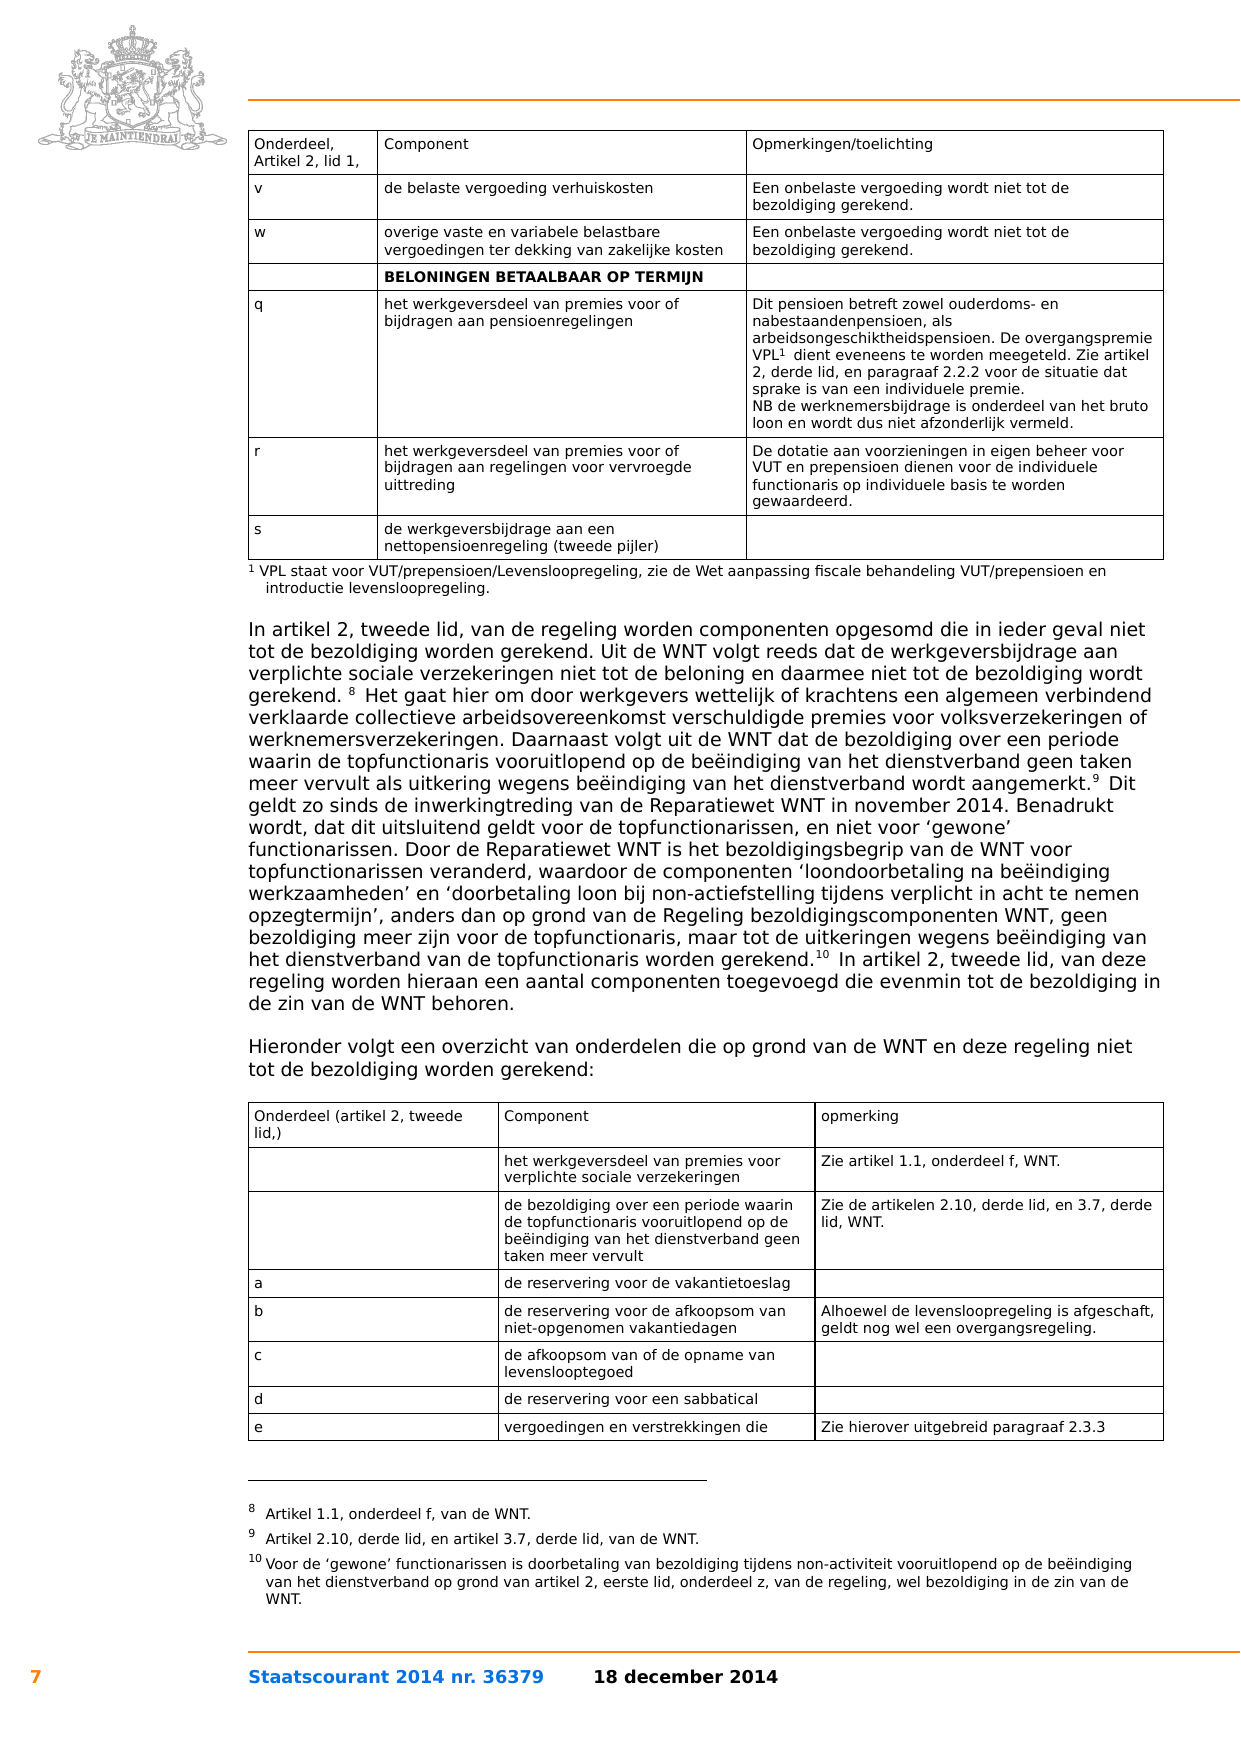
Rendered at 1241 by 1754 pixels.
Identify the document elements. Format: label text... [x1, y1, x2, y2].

table_cell Alhoewel de levensloopregeling is afgeschaft, geldt nog wel een overgangsregeling. [816, 1298, 1163, 1341]
table_cell b [249, 1298, 498, 1341]
table_cell s [249, 516, 377, 559]
table_cell [816, 1387, 1163, 1413]
table_cell q [249, 291, 377, 437]
text Artikel 1.1, onderdeel f, van de WNT. [248, 1502, 1163, 1524]
table_cell Zie de artikelen 2.10, derde lid, en 3.7, derde lid, WNT. [816, 1192, 1163, 1269]
table_cell BELONINGEN BETAALBAAR OP TERMIJN [378, 264, 746, 290]
table_cell 1 VPL staat voor VUT/prepensioen/Levensloopregeling, zie de Wet aanpassing fiscale behandeling VUT/prepensioen en introductie levensloopregeling. [248, 560, 1163, 597]
table_cell Zie artikel 1.1, onderdeel f, WNT. [816, 1148, 1163, 1191]
table_cell de belaste vergoeding verhuiskosten [378, 175, 746, 219]
table_cell Een onbelaste vergoeding wordt niet tot de bezoldiging gerekend. [747, 175, 1163, 219]
table_header Opmerkingen/toelichting [747, 131, 1163, 174]
table_cell Dit pensioen betreft zowel ouderdoms- en nabestaandenpensioen, als arbeidsongeschiktheidspensioen. De overgangspremie VPL1 dient eveneens te worden meegeteld. Zie artikel 2, derde lid, en paragraaf 2.2.2 voor de situatie dat sprake is van een individuele premie. NB de werknemersbijdrage is onderdeel van het bruto loon en wordt dus niet afzonderlijk vermeld. [747, 291, 1163, 437]
table_cell de bezoldiging over een periode waarin de topfunctionaris vooruitlopend op de beëindiging van het dienstverband geen taken meer vervult [499, 1192, 814, 1269]
table_cell het werkgeversdeel van premies voor verplichte sociale verzekeringen [499, 1148, 814, 1191]
table_cell [249, 1192, 498, 1269]
text Voor de ‘gewone’ functionarissen is doorbetaling van bezoldiging tijdens non-activiteit vooruitlopend op de beëindiging van het dienstverband op grond van artikel 2, eerste lid, onderdeel z, van de regeling, wel bezoldiging in de zin van de WNT. [248, 1552, 1163, 1608]
table_cell De dotatie aan voorzieningen in eigen beheer voor VUT en prepensioen dienen voor de individuele functionaris op individuele basis te worden gewaardeerd. [747, 438, 1163, 515]
table_cell [249, 264, 377, 290]
table_cell vergoedingen en verstrekkingen die [499, 1414, 814, 1440]
table_header opmerking [816, 1103, 1163, 1147]
table_cell de werkgeversbijdrage aan een nettopensioenregeling (tweede pijler) [378, 516, 746, 559]
table_cell e [249, 1414, 498, 1440]
table_cell [747, 516, 1163, 559]
table_header Component [499, 1103, 814, 1147]
table_cell het werkgeversdeel van premies voor of bijdragen aan pensioenregelingen [378, 291, 746, 437]
table_cell v [249, 175, 377, 219]
table_cell [747, 264, 1163, 290]
table_cell [249, 1148, 498, 1191]
table_cell de reservering voor de vakantietoeslag [499, 1270, 814, 1297]
table_cell de afkoopsom van of de opname van levenslooptegoed [499, 1342, 814, 1386]
table_cell het werkgeversdeel van premies voor of bijdragen aan regelingen voor vervroegde uittreding [378, 438, 746, 515]
table_cell [816, 1342, 1163, 1386]
table_cell c [249, 1342, 498, 1386]
table_cell de reservering voor de afkoopsom van niet-opgenomen vakantiedagen [499, 1298, 814, 1341]
table_cell d [249, 1387, 498, 1413]
table_cell w [249, 220, 377, 263]
text Artikel 2.10, derde lid, en artikel 3.7, derde lid, van de WNT. [248, 1527, 1163, 1549]
table_cell r [249, 438, 377, 515]
table_header Onderdeel (artikel 2, tweede lid,) [249, 1103, 498, 1147]
table_header Component [378, 131, 746, 174]
table_cell overige vaste en variabele belastbare vergoedingen ter dekking van zakelijke kosten [378, 220, 746, 263]
text In artikel 2, tweede lid, van de regeling worden componenten opgesomd die in ieder geval niet tot de bezoldiging worden gerekend. Uit de WNT volgt reeds dat de werkgeversbijdrage aan verplichte sociale verzekeringen niet tot de beloning en daarmee niet tot de bezoldiging wordt gerekend. Het gaat hier om door werkgevers wettelijk of krachtens een algemeen verbindend verklaarde collectieve arbeidsovereenkomst verschuldigde premies voor volksverzekeringen of werknemersverzekeringen. Daarnaast volgt uit de WNT dat de bezoldiging over een periode waarin de topfunctionaris vooruitlopend op de beëindiging van het dienstverband geen taken meer vervult als uitkering wegens beëindiging van het dienstverband wordt aangemerkt. Dit geldt zo sinds de inwerkingtreding van de Reparatiewet WNT in november 2014. Benadrukt wordt, dat dit uitsluitend geldt voor de topfunctionarissen, en niet voor ‘gewone’ functionarissen. Door de Reparatiewet WNT is het bezoldigingsbegrip van de WNT voor topfunctionarissen veranderd, waardoor de componenten ‘loondoorbetaling na beëindiging werkzaamheden’ en ‘doorbetaling loon bij non-actiefstelling tijdens verplicht in acht te nemen opzegtermijn’, anders dan op grond van de Regeling bezoldigingscomponenten WNT, geen bezoldiging meer zijn voor de topfunctionaris, maar tot de uitkeringen wegens beëindiging van het dienstverband van de topfunctionaris worden gerekend. In artikel 2, tweede lid, van deze regeling worden hieraan een aantal componenten toegevoegd die evenmin tot de bezoldiging in de zin van de WNT behoren. [248, 619, 1163, 1014]
table_header Onderdeel, Artikel 2, lid 1, [249, 131, 377, 174]
text Hieronder volgt een overzicht van onderdelen die op grond van de WNT en deze regeling niet tot de bezoldiging worden gerekend: [248, 1036, 1163, 1080]
table_cell a [249, 1270, 498, 1297]
table_cell [816, 1270, 1163, 1297]
picture [38, 25, 227, 150]
table_cell de reservering voor een sabbatical [499, 1387, 814, 1413]
table_cell Een onbelaste vergoeding wordt niet tot de bezoldiging gerekend. [747, 220, 1163, 263]
table_cell Zie hierover uitgebreid paragraaf 2.3.3 [816, 1414, 1163, 1440]
